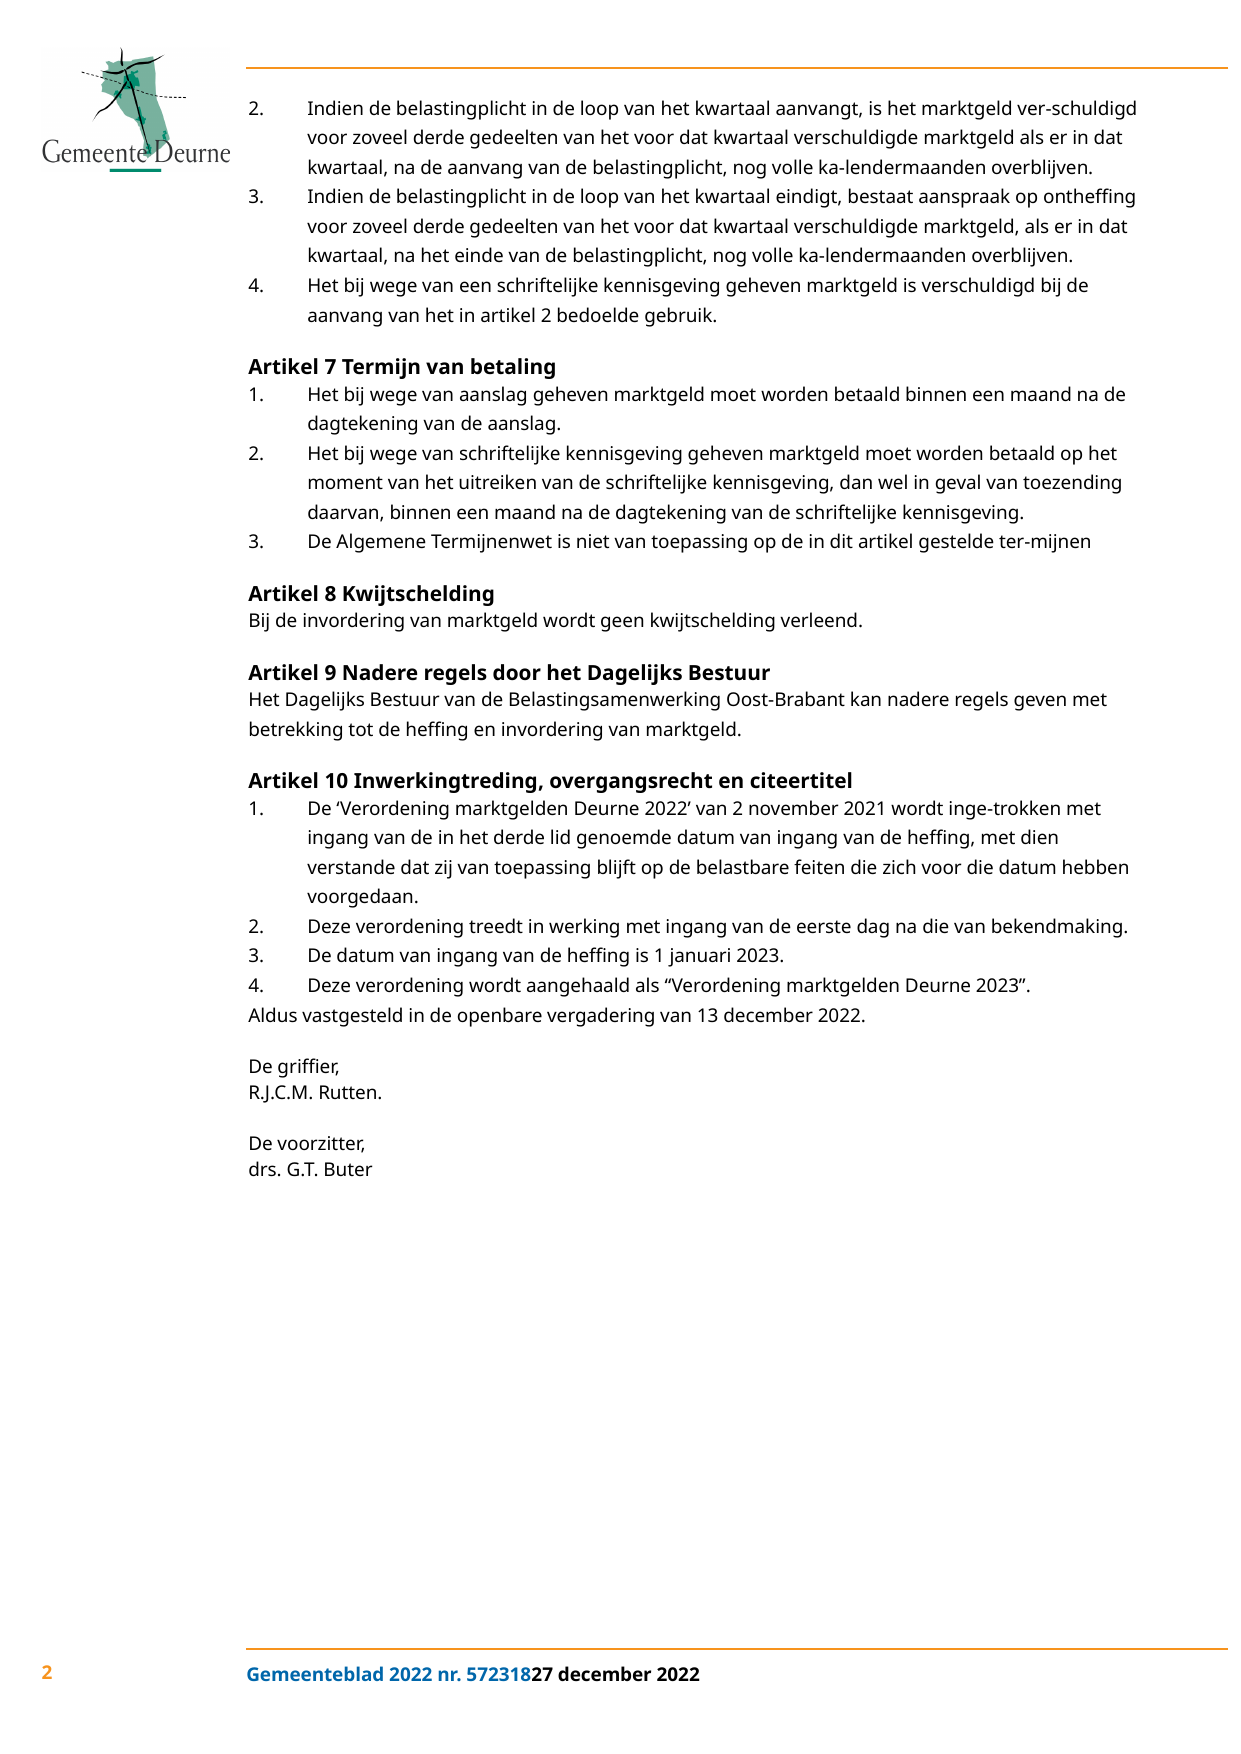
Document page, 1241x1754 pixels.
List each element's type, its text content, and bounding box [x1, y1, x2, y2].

text R.J.C.M. Rutten. [248, 1079, 1152, 1105]
text drs. G.T. Buter [248, 1156, 1152, 1182]
text Bij de invordering van marktgeld wordt geen kwijtschelding verleend. [248, 607, 1152, 633]
text Het Dagelijks Bestuur van de Belastingsamenwerking Oost-Brabant kan nadere regels geven met betrekking tot de heffing en invordering van marktgeld. [248, 686, 1152, 742]
list Indien de belastingplicht in de loop van het kwartaal eindigt, bestaat aanspraak op ontheffing voor zoveel derde gedeelten van het voor dat kwartaal verschuldigde marktgeld, als er in dat kwartaal, na het einde van de belastingplicht, nog volle ka-lendermaanden overblijven. [248, 183, 1152, 268]
list De Algemene Termijnenwet is niet van toepassing op de in dit artikel gestelde ter-mijnen [248, 529, 1152, 554]
text Artikel 10 Inwerkingtreding, overgangsrecht en citeertitel [248, 766, 1152, 795]
text Aldus vastgesteld in de openbare vergadering van 13 december 2022. [248, 1002, 1152, 1028]
list Deze verordening treedt in werking met ingang van de eerste dag na die van bekendmaking. [248, 913, 1152, 939]
list Het bij wege van een schriftelijke kennisgeving geheven marktgeld is verschuldigd bij de aanvang van het in artikel 2 bedoelde gebruik. [248, 272, 1152, 328]
list Het bij wege van aanslag geheven marktgeld moet worden betaald binnen een maand na de dagtekening van de aanslag. [248, 381, 1152, 436]
text Artikel 7 Termijn van betaling [248, 352, 1152, 381]
picture [41, 47, 231, 172]
list De datum van ingang van de heffing is 1 januari 2023. [248, 943, 1152, 968]
list Het bij wege van schriftelijke kennisgeving geheven marktgeld moet worden betaald op het moment van het uitreiken van de schriftelijke kennisgeving, dan wel in geval van toezending daarvan, binnen een maand na de dagtekening van de schriftelijke kennisgeving. [248, 440, 1152, 525]
list Indien de belastingplicht in de loop van het kwartaal aanvangt, is het marktgeld ver-schuldigd voor zoveel derde gedeelten van het voor dat kwartaal verschuldigde marktgeld als er in dat kwartaal, na de aanvang van de belastingplicht, nog volle ka-lendermaanden overblijven. [248, 95, 1152, 180]
text Artikel 9 Nadere regels door het Dagelijks Bestuur [248, 658, 1152, 686]
list Deze verordening wordt aangehaald als “Verordening marktgelden Deurne 2023”. [248, 972, 1152, 998]
list De ‘Verordening marktgelden Deurne 2022’ van 2 november 2021 wordt inge-trokken met ingang van de in het derde lid genoemde datum van ingang van de heffing, met dien verstande dat zij van toepassing blijft op de belastbare feiten die zich voor die datum hebben voorgedaan. [248, 795, 1152, 909]
text Artikel 8 Kwijtschelding [248, 579, 1152, 607]
text De voorzitter, [248, 1131, 1152, 1156]
text De griffier, [248, 1053, 1152, 1079]
